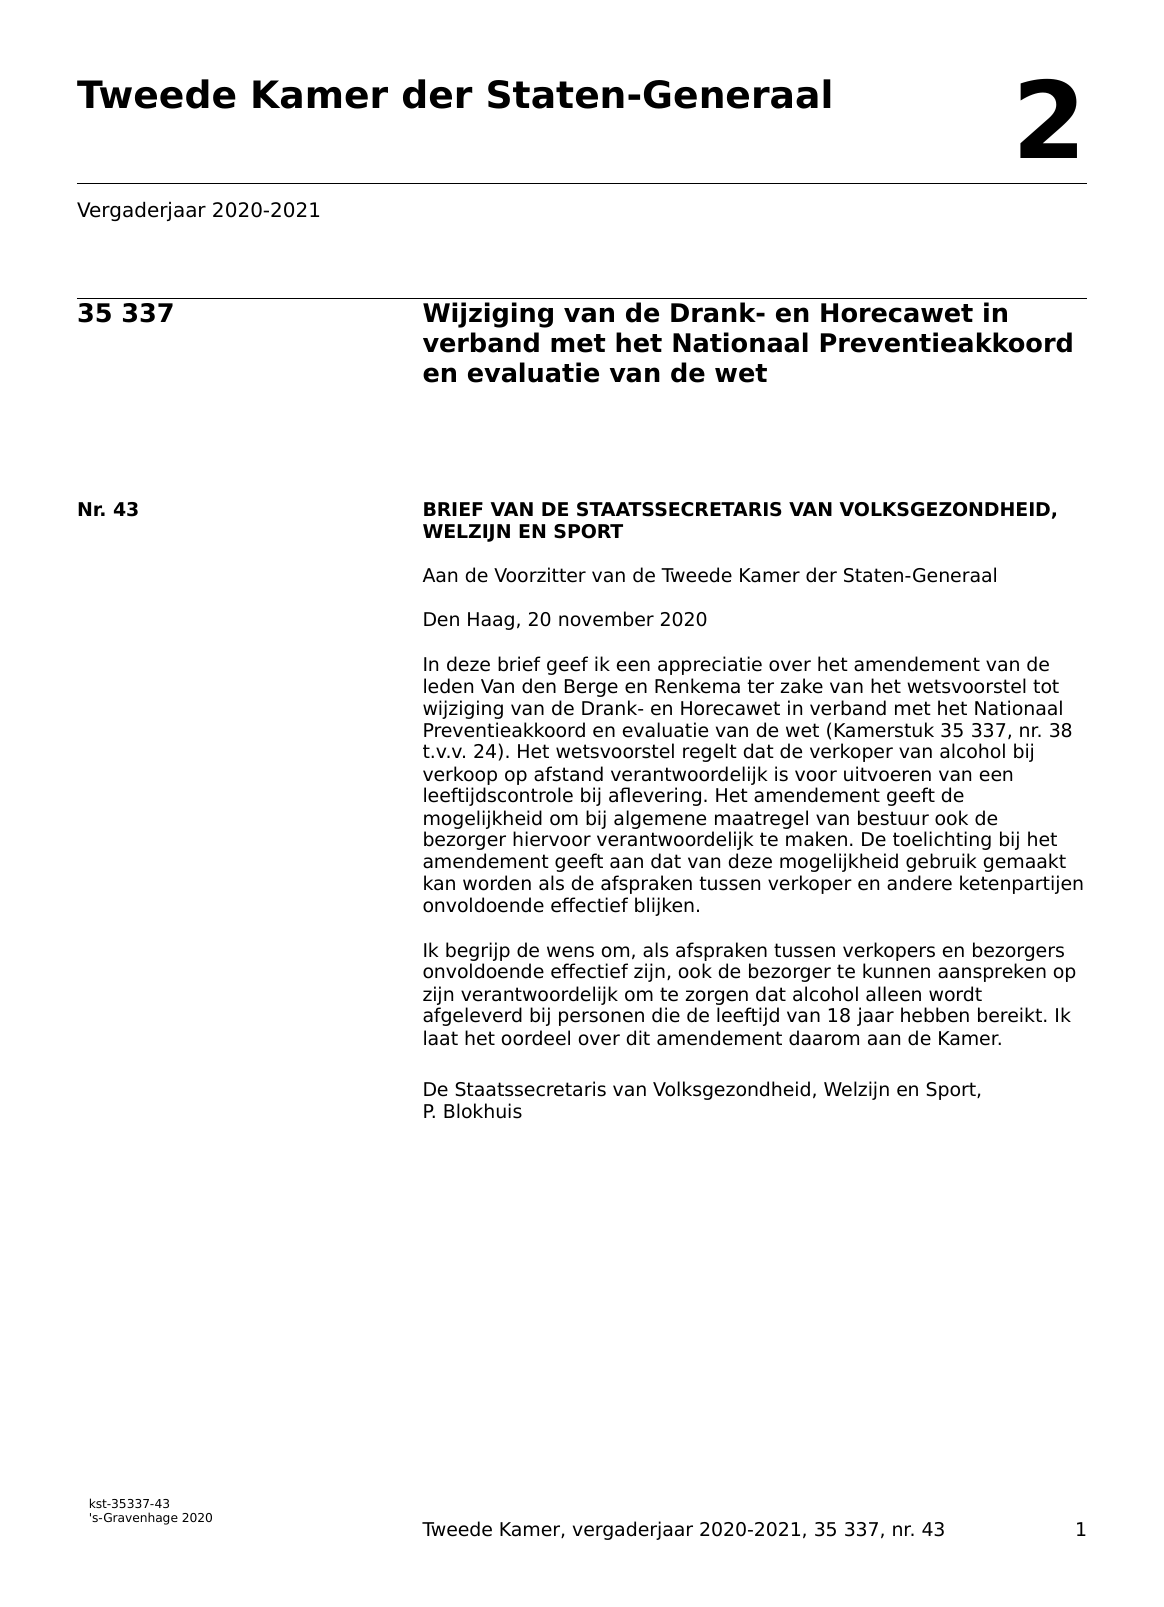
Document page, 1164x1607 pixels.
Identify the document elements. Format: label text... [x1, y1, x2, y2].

text Den Haag, 20 november 2020 [422, 609, 1087, 631]
text kst-35337-43 [88, 1497, 323, 1511]
text In deze brief geef ik een appreciatie over het amendement van de leden Van den Berge en Renkema ter zake van het wetsvoorstel tot wijziging van de Drank- en Horecawet in verband met het Nationaal Preventieakkoord en evaluatie van de wet (Kamerstuk 35 337, nr. 38 t.v.v. 24). Het wetsvoorstel regelt dat de verkoper van alcohol bij verkoop op afstand verantwoordelijk is voor uitvoeren van een leeftijdscontrole bij aflevering. Het amendement geeft de mogelijkheid om bij algemene maatregel van bestuur ook de bezorger hiervoor verantwoordelijk te maken. De toelichting bij het amendement geeft aan dat van deze mogelijkheid gebruik gemaakt kan worden als de afspraken tussen verkoper en andere ketenpartijen onvoldoende effectief blijken. [422, 653, 1087, 917]
text De Staatssecretaris van Volksgezondheid, Welzijn en Sport, P. Blokhuis [422, 1079, 1087, 1123]
table_header Tweede Kamer der Staten-Generaal [77, 59, 886, 183]
text Aan de Voorzitter van de Tweede Kamer der Staten-Generaal [422, 565, 1087, 587]
subtitle 35 337 Wijziging van de Drank- en Horecawet in verband met het Nationaal Preventieakkoord en evaluatie van de wet [77, 299, 1087, 388]
table_header 2 [886, 59, 1087, 183]
table_cell Vergaderjaar 2020-2021 [77, 184, 1087, 298]
text 's-Gravenhage 2020 [88, 1511, 323, 1525]
subtitle Nr. 43 BRIEF VAN DE STAATSSECRETARIS VAN VOLKSGEZONDHEID, WELZIJN EN SPORT [77, 499, 1087, 543]
text Ik begrijp de wens om, als afspraken tussen verkopers en bezorgers onvoldoende effectief zijn, ook de bezorger te kunnen aanspreken op zijn verantwoordelijk om te zorgen dat alcohol alleen wordt afgeleverd bij personen die de leeftijd van 18 jaar hebben bereikt. Ik laat het oordeel over dit amendement daarom aan de Kamer. [422, 939, 1087, 1049]
